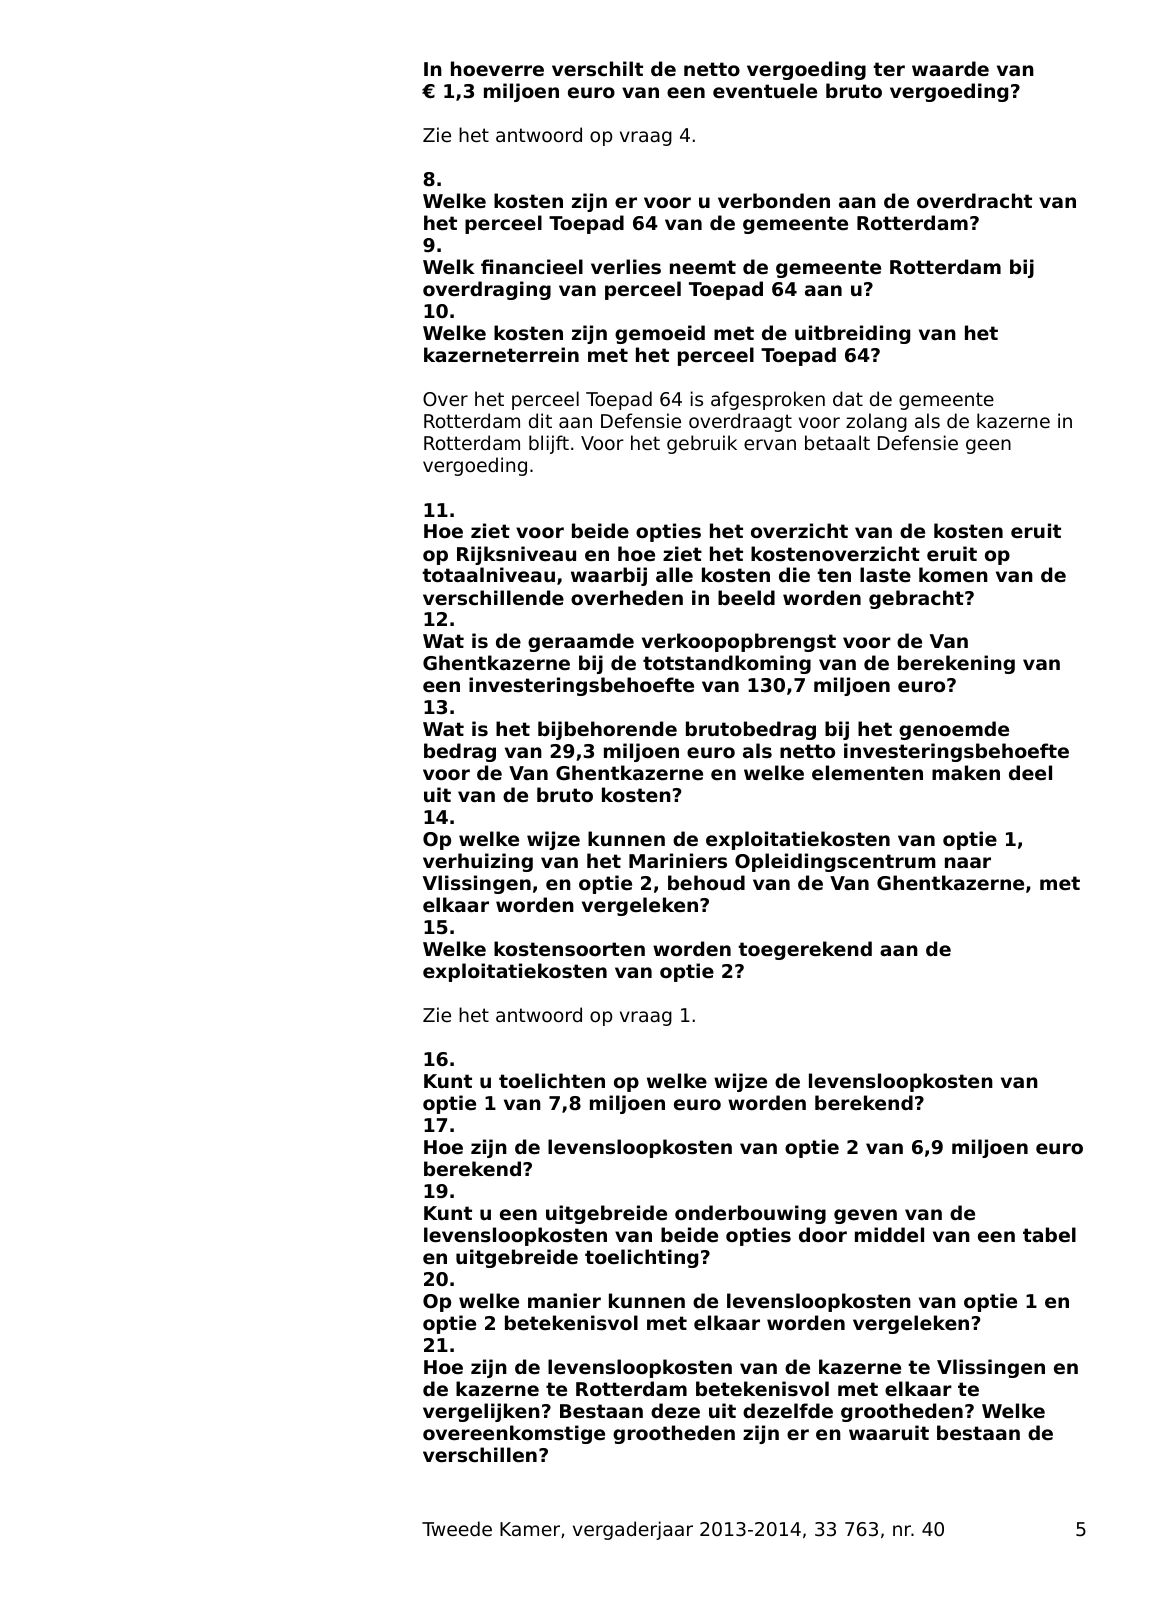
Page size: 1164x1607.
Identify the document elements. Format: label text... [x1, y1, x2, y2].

text 17. [422, 1115, 1087, 1137]
text Hoe zijn de levensloopkosten van optie 2 van 6,9 miljoen euro berekend? [422, 1137, 1087, 1181]
text Welk financieel verlies neemt de gemeente Rotterdam bij overdraging van perceel Toepad 64 aan u? [422, 257, 1087, 301]
text Welke kosten zijn gemoeid met de uitbreiding van het kazerneterrein met het perceel Toepad 64? [422, 323, 1087, 367]
text Hoe zijn de levensloopkosten van de kazerne te Vlissingen en de kazerne te Rotterdam betekenisvol met elkaar te vergelijken? Bestaan deze uit dezelfde grootheden? Welke overeenkomstige grootheden zijn er en waaruit bestaan de verschillen? [422, 1357, 1087, 1467]
text Zie het antwoord op vraag 1. [422, 1005, 1087, 1027]
text 21. [422, 1335, 1087, 1357]
text Wat is het bijbehorende brutobedrag bij het genoemde bedrag van 29,3 miljoen euro als netto investeringsbehoefte voor de Van Ghentkazerne en welke elementen maken deel uit van de bruto kosten? [422, 719, 1087, 807]
text 9. [422, 235, 1087, 257]
text Over het perceel Toepad 64 is afgesproken dat de gemeente Rotterdam dit aan Defensie overdraagt voor zolang als de kazerne in Rotterdam blijft. Voor het gebruik ervan betaalt Defensie geen vergoeding. [422, 389, 1087, 477]
text Op welke manier kunnen de levensloopkosten van optie 1 en optie 2 betekenisvol met elkaar worden vergeleken? [422, 1291, 1087, 1335]
text Wat is de geraamde verkoopopbrengst voor de Van Ghentkazerne bij de totstandkoming van de berekening van een investeringsbehoefte van 130,7 miljoen euro? [422, 631, 1087, 697]
text 19. [422, 1181, 1087, 1203]
text 13. [422, 697, 1087, 719]
text 16. [422, 1049, 1087, 1071]
text Kunt u een uitgebreide onderbouwing geven van de levensloopkosten van beide opties door middel van een tabel en uitgebreide toelichting? [422, 1203, 1087, 1269]
text Op welke wijze kunnen de exploitatiekosten van optie 1, verhuizing van het Mariniers Opleidingscentrum naar Vlissingen, en optie 2, behoud van de Van Ghentkazerne, met elkaar worden vergeleken? [422, 829, 1087, 917]
text 20. [422, 1269, 1087, 1291]
text 14. [422, 807, 1087, 829]
text 10. [422, 301, 1087, 323]
text In hoeverre verschilt de netto vergoeding ter waarde van € 1,3 miljoen euro van een eventuele bruto vergoeding? [422, 59, 1087, 103]
text 8. [422, 169, 1087, 191]
text 15. [422, 917, 1087, 939]
text Zie het antwoord op vraag 4. [422, 125, 1087, 147]
text Welke kosten zijn er voor u verbonden aan de overdracht van het perceel Toepad 64 van de gemeente Rotterdam? [422, 191, 1087, 235]
text Welke kostensoorten worden toegerekend aan de exploitatiekosten van optie 2? [422, 939, 1087, 983]
text 11. [422, 499, 1087, 521]
text Hoe ziet voor beide opties het overzicht van de kosten eruit op Rijksniveau en hoe ziet het kostenoverzicht eruit op totaalniveau, waarbij alle kosten die ten laste komen van de verschillende overheden in beeld worden gebracht? [422, 521, 1087, 609]
text 12. [422, 609, 1087, 631]
text Kunt u toelichten op welke wijze de levensloopkosten van optie 1 van 7,8 miljoen euro worden berekend? [422, 1071, 1087, 1115]
